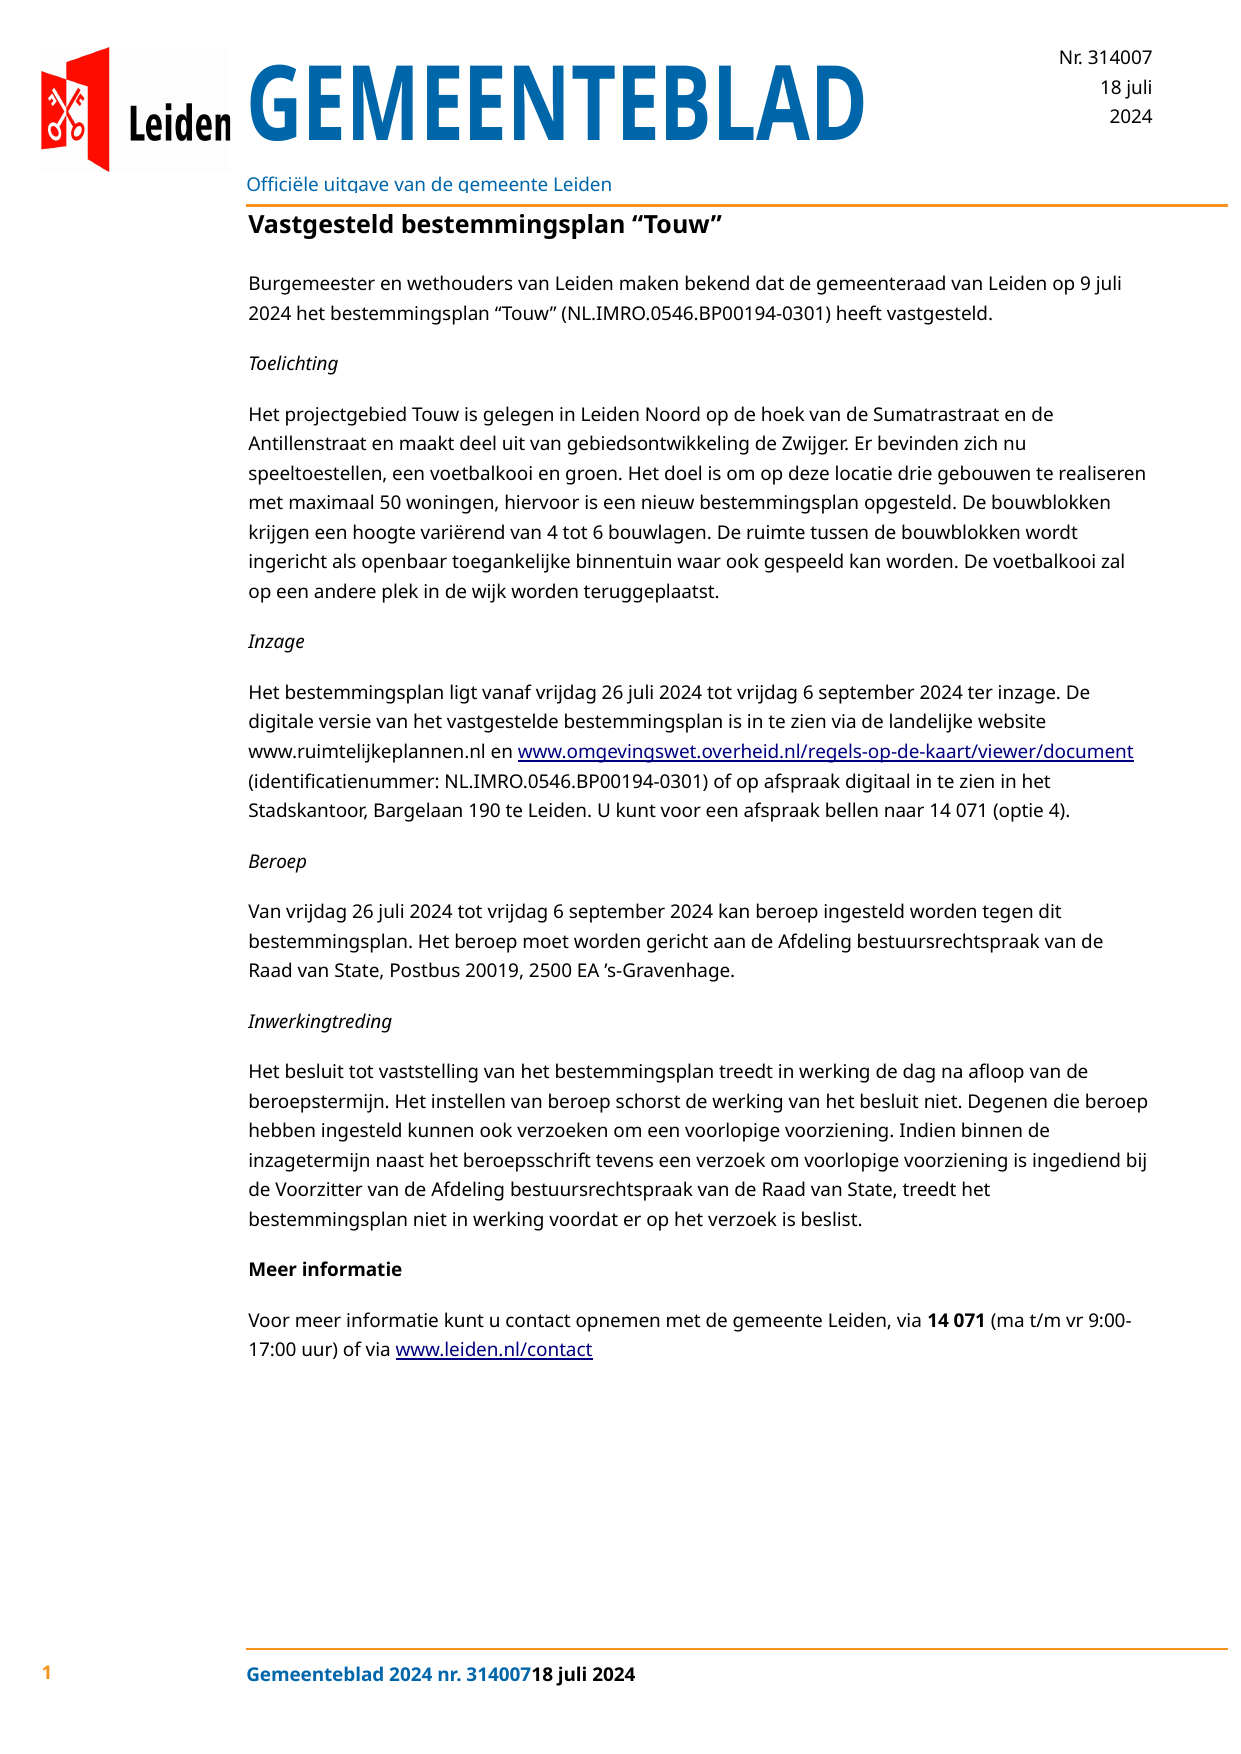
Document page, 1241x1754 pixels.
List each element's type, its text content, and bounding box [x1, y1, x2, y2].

text Het besluit tot vaststelling van het bestemmingsplan treedt in werking de dag na afloop van de beroepstermijn. Het instellen van beroep schorst de werking van het besluit niet. Degenen die beroep hebben ingesteld kunnen ook verzoeken om een voorlopige voorziening. Indien binnen de inzagetermijn naast het beroepsschrift tevens een verzoek om voorlopige voorziening is ingediend bij de Voorzitter van de Afdeling bestuursrechtspraak van de Raad van State, treedt het bestemmingsplan niet in werking voordat er op het verzoek is beslist. [248, 1058, 1152, 1232]
text Voor meer informatie kunt u contact opnemen met de gemeente Leiden, via 14 071 (ma t/m vr 9:00-17:00 uur) of via www.leiden.nl/contact [248, 1307, 1152, 1362]
text Beroep [248, 848, 1152, 873]
text Inwerkingtreding [248, 1008, 1152, 1033]
text Het projectgebied Touw is gelegen in Leiden Noord op de hoek van de Sumatrastraat en de Antillenstraat en maakt deel uit van gebiedsontwikkeling de Zwijger. Er bevinden zich nu speeltoestellen, een voetbalkooi en groen. Het doel is om op deze locatie drie gebouwen te realiseren met maximaal 50 woningen, hiervoor is een nieuw bestemmingsplan opgesteld. De bouwblokken krijgen een hoogte variërend van 4 tot 6 bouwlagen. De ruimte tussen de bouwblokken wordt ingericht als openbaar toegankelijke binnentuin waar ook gespeeld kan worden. De voetbalkooi zal op een andere plek in de wijk worden teruggeplaatst. [248, 401, 1152, 604]
text Vastgesteld bestemmingsplan “Touw” [248, 207, 1152, 241]
picture [41, 47, 231, 172]
text Inzage [248, 629, 1152, 654]
text Toelichting [248, 350, 1152, 376]
text Burgemeester en wethouders van Leiden maken bekend dat de gemeenteraad van Leiden op 9 juli 2024 het bestemmingsplan “Touw” (NL.IMRO.0546.BP00194-0301) heeft vastgesteld. [248, 270, 1152, 326]
text Van vrijdag 26 juli 2024 tot vrijdag 6 september 2024 kan beroep ingesteld worden tegen dit bestemmingsplan. Het beroep moet worden gericht aan de Afdeling bestuursrechtspraak van de Raad van State, Postbus 20019, 2500 EA ’s-Gravenhage. [248, 898, 1152, 983]
text Het bestemmingsplan ligt vanaf vrijdag 26 juli 2024 tot vrijdag 6 september 2024 ter inzage. De digitale versie van het vastgestelde bestemmingsplan is in te zien via de landelijke website www.ruimtelijkeplannen.nl en www.omgevingswet.overheid.nl/regels-op-de-kaart/viewer/document (identificatienummer: NL.IMRO.0546.BP00194-0301) of op afspraak digitaal in te zien in het Stadskantoor, Bargelaan 190 te Leiden. U kunt voor een afspraak bellen naar 14 071 (optie 4). [248, 679, 1152, 823]
text Meer informatie [248, 1257, 1152, 1282]
